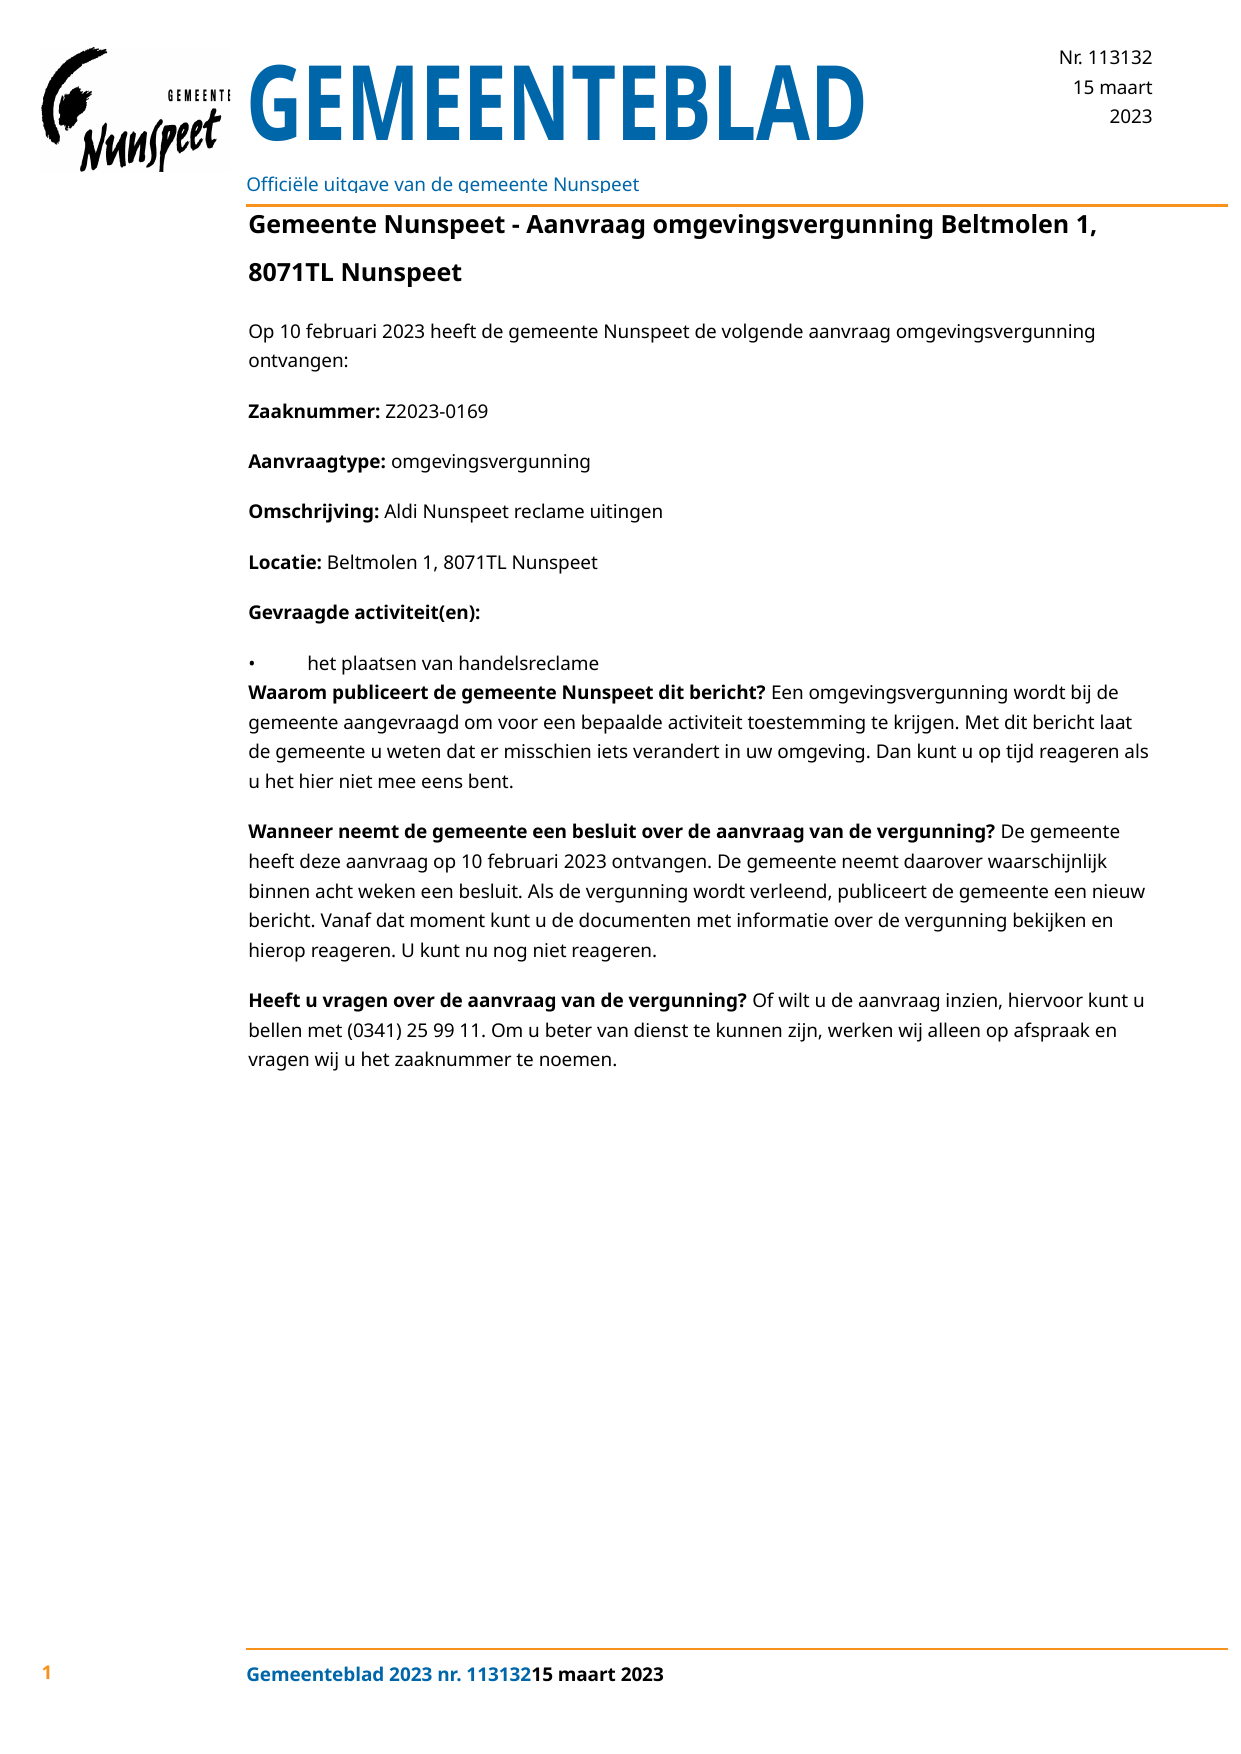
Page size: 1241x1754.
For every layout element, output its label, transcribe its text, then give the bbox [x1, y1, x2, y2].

text Zaaknummer: Z2023-0169 [248, 398, 1152, 424]
picture [41, 47, 231, 172]
text Wanneer neemt de gemeente een besluit over de aanvraag van de vergunning? De gemeente heeft deze aanvraag op 10 februari 2023 ontvangen. De gemeente neemt daarover waarschijnlijk binnen acht weken een besluit. Als de vergunning wordt verleend, publiceert de gemeente een nieuw bericht. Vanaf dat moment kunt u de documenten met informatie over de vergunning bekijken en hierop reageren. U kunt nu nog niet reageren. [248, 819, 1152, 963]
text Waarom publiceert de gemeente Nunspeet dit bericht? Een omgevingsvergunning wordt bij de gemeente aangevraagd om voor een bepaalde activiteit toestemming te krijgen. Met dit bericht laat de gemeente u weten dat er misschien iets verandert in uw omgeving. Dan kunt u op tijd reageren als u het hier niet mee eens bent. [248, 679, 1152, 794]
text Aanvraagtype: omgevingsvergunning [248, 448, 1152, 474]
text Op 10 februari 2023 heeft de gemeente Nunspeet de volgende aanvraag omgevingsvergunning ontvangen: [248, 318, 1152, 373]
text Omschrijving: Aldi Nunspeet reclame uitingen [248, 499, 1152, 524]
text Gevraagde activiteit(en): [248, 599, 1152, 625]
text Heeft u vragen over de aanvraag van de vergunning? Of wilt u de aanvraag inzien, hiervoor kunt u bellen met (0341) 25 99 11. Om u beter van dienst te kunnen zijn, werken wij alleen op afspraak en vragen wij u het zaaknummer te noemen. [248, 987, 1152, 1072]
text Gemeente Nunspeet - Aanvraag omgevingsvergunning Beltmolen 1, 8071TL Nunspeet [248, 207, 1152, 288]
list het plaatsen van handelsreclame [248, 650, 1152, 676]
text Locatie: Beltmolen 1, 8071TL Nunspeet [248, 549, 1152, 575]
